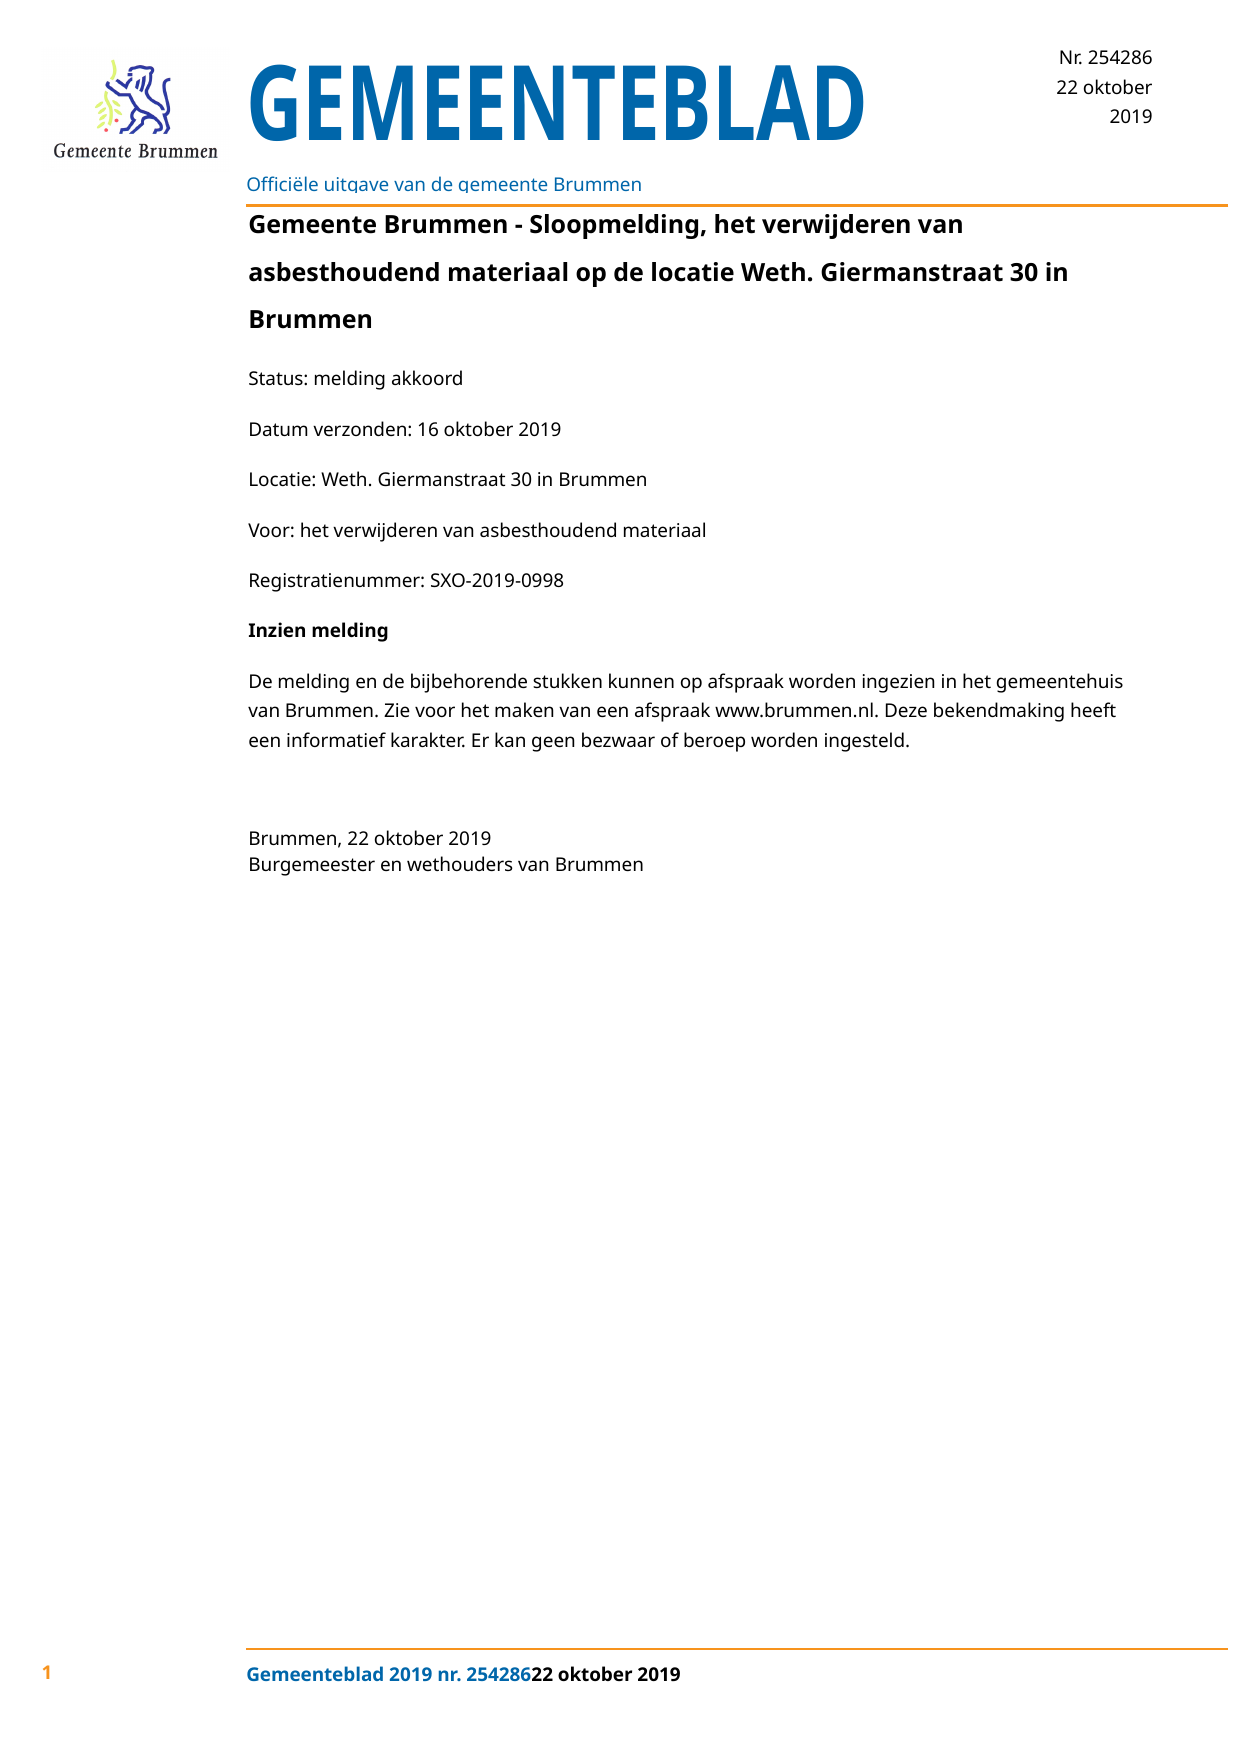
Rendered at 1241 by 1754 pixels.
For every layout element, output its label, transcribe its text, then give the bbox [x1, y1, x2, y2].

picture [41, 47, 231, 172]
text Datum verzonden: 16 oktober 2019 [248, 416, 1152, 442]
text Voor: het verwijderen van asbesthoudend materiaal [248, 517, 1152, 542]
text Gemeente Brummen - Sloopmelding, het verwijderen van asbesthoudend materiaal op de locatie Weth. Giermanstraat 30 in Brummen [248, 207, 1152, 336]
text Inzien melding [248, 618, 1152, 643]
text Locatie: Weth. Giermanstraat 30 in Brummen [248, 466, 1152, 492]
text Status: melding akkoord [248, 366, 1152, 391]
text Burgemeester en wethouders van Brummen [248, 851, 1152, 877]
text Brummen, 22 oktober 2019 [248, 825, 1152, 851]
text Registratienummer: SXO-2019-0998 [248, 567, 1152, 593]
text De melding en de bijbehorende stukken kunnen op afspraak worden ingezien in het gemeentehuis van Brummen. Zie voor het maken van een afspraak www.brummen.nl. Deze bekendmaking heeft een informatief karakter. Er kan geen bezwaar of beroep worden ingesteld. [248, 668, 1152, 753]
